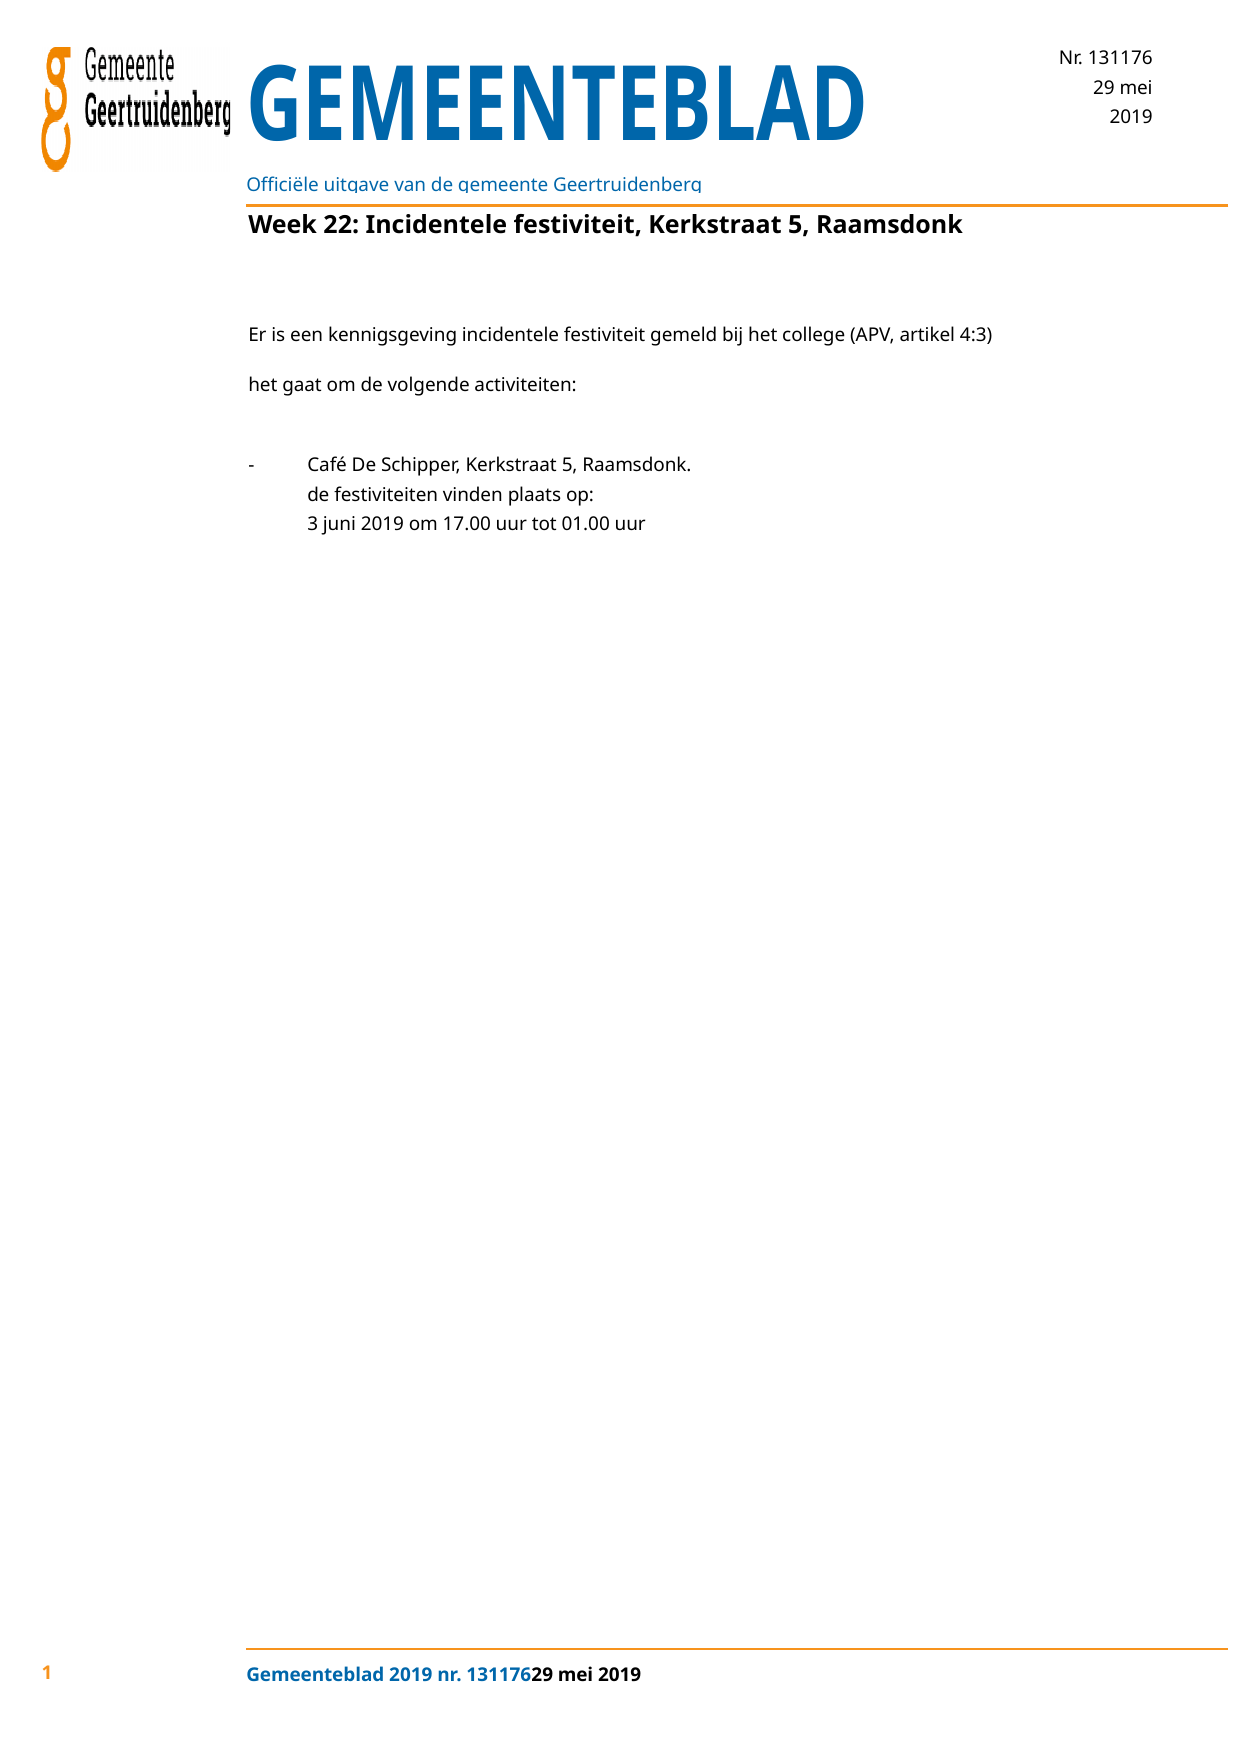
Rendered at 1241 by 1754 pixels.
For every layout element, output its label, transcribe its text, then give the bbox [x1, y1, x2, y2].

text Week 22: Incidentele festiviteit, Kerkstraat 5, Raamsdonk [248, 207, 1152, 241]
text het gaat om de volgende activiteiten: [248, 371, 1152, 397]
text Er is een kennigsgeving incidentele festiviteit gemeld bij het college (APV, artikel 4:3) [248, 321, 1152, 346]
list de festiviteiten vinden plaats op: [248, 481, 1152, 506]
picture [41, 47, 231, 172]
list 3 juni 2019 om 17.00 uur tot 01.00 uur [248, 510, 1152, 536]
list Café De Schipper, Kerkstraat 5, Raamsdonk. [248, 451, 1152, 477]
